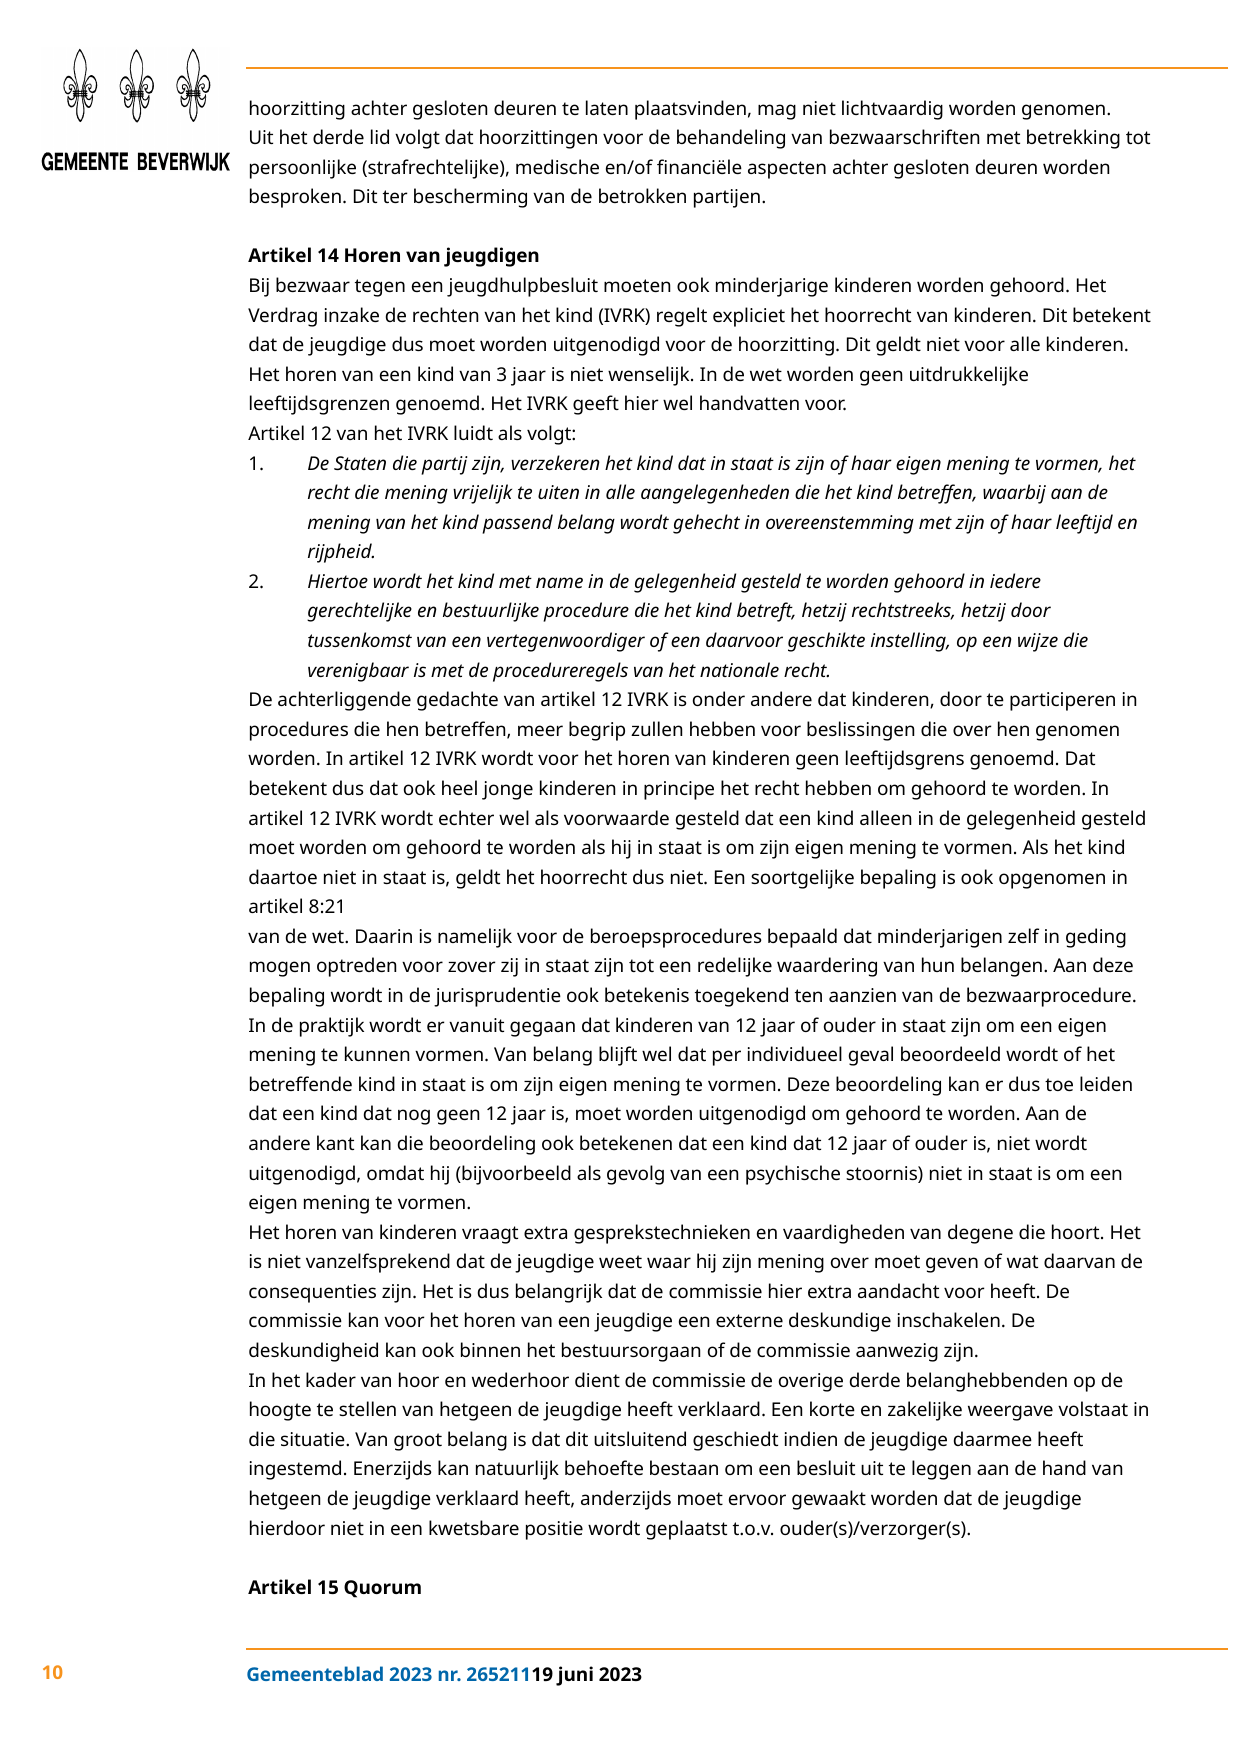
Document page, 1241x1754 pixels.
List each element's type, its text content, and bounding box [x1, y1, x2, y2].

text van de wet. Daarin is namelijk voor de beroepsprocedures bepaald dat minderjarigen zelf in geding mogen optreden voor zover zij in staat zijn tot een redelijke waardering van hun belangen. Aan deze bepaling wordt in de jurisprudentie ook betekenis toegekend ten aanzien van de bezwaarprocedure. [248, 923, 1152, 1008]
list De Staten die partij zijn, verzekeren het kind dat in staat is zijn of haar eigen mening te vormen, het recht die mening vrijelijk te uiten in alle aangelegenheden die het kind betreffen, waarbij aan de mening van het kind passend belang wordt gehecht in overeenstemming met zijn of haar leeftijd en rijpheid. [248, 450, 1152, 564]
text In de praktijk wordt er vanuit gegaan dat kinderen van 12 jaar of ouder in staat zijn om een eigen mening te kunnen vormen. Van belang blijft wel dat per individueel geval beoordeeld wordt of het betreffende kind in staat is om zijn eigen mening te vormen. Deze beoordeling kan er dus toe leiden dat een kind dat nog geen 12 jaar is, moet worden uitgenodigd om gehoord te worden. Aan de andere kant kan die beoordeling ook betekenen dat een kind dat 12 jaar of ouder is, niet wordt uitgenodigd, omdat hij (bijvoorbeeld als gevolg van een psychische stoornis) niet in staat is om een eigen mening te vormen. [248, 1012, 1152, 1215]
text Uit het derde lid volgt dat hoorzittingen voor de behandeling van bezwaarschriften met betrekking tot persoonlijke (strafrechtelijke), medische en/of financiële aspecten achter gesloten deuren worden besproken. Dit ter bescherming van de betrokken partijen. [248, 124, 1152, 209]
text Bij bezwaar tegen een jeugdhulpbesluit moeten ook minderjarige kinderen worden gehoord. Het Verdrag inzake de rechten van het kind (IVRK) regelt expliciet het hoorrecht van kinderen. Dit betekent dat de jeugdige dus moet worden uitgenodigd voor de hoorzitting. Dit geldt niet voor alle kinderen. Het horen van een kind van 3 jaar is niet wenselijk. In de wet worden geen uitdrukkelijke leeftijdsgrenzen genoemd. Het IVRK geeft hier wel handvatten voor. [248, 272, 1152, 416]
text hoorzitting achter gesloten deuren te laten plaatsvinden, mag niet lichtvaardig worden genomen. [248, 95, 1152, 121]
text Artikel 14 Horen van jeugdigen [248, 243, 1152, 268]
picture [41, 47, 231, 172]
text In het kader van hoor en wederhoor dient de commissie de overige derde belanghebbenden op de hoogte te stellen van hetgeen de jeugdige heeft verklaard. Een korte en zakelijke weergave volstaat in die situatie. Van groot belang is dat dit uitsluitend geschiedt indien de jeugdige daarmee heeft ingestemd. Enerzijds kan natuurlijk behoefte bestaan om een besluit uit te leggen aan de hand van hetgeen de jeugdige verklaard heeft, anderzijds moet ervoor gewaakt worden dat de jeugdige hierdoor niet in een kwetsbare positie wordt geplaatst t.o.v. ouder(s)/verzorger(s). [248, 1367, 1152, 1541]
text Artikel 12 van het IVRK luidt als volgt: [248, 420, 1152, 446]
text Artikel 15 Quorum [248, 1574, 1152, 1600]
text De achterliggende gedachte van artikel 12 IVRK is onder andere dat kinderen, door te participeren in procedures die hen betreffen, meer begrip zullen hebben voor beslissingen die over hen genomen worden. In artikel 12 IVRK wordt voor het horen van kinderen geen leeftijdsgrens genoemd. Dat betekent dus dat ook heel jonge kinderen in principe het recht hebben om gehoord te worden. In artikel 12 IVRK wordt echter wel als voorwaarde gesteld dat een kind alleen in de gelegenheid gesteld moet worden om gehoord te worden als hij in staat is om zijn eigen mening te vormen. Als het kind daartoe niet in staat is, geldt het hoorrecht dus niet. Een soortgelijke bepaling is ook opgenomen in artikel 8:21 [248, 686, 1152, 919]
text Het horen van kinderen vraagt extra gesprekstechnieken en vaardigheden van degene die hoort. Het is niet vanzelfsprekend dat de jeugdige weet waar hij zijn mening over moet geven of wat daarvan de consequenties zijn. Het is dus belangrijk dat de commissie hier extra aandacht voor heeft. De commissie kan voor het horen van een jeugdige een externe deskundige inschakelen. De deskundigheid kan ook binnen het bestuursorgaan of de commissie aanwezig zijn. [248, 1219, 1152, 1363]
list Hiertoe wordt het kind met name in de gelegenheid gesteld te worden gehoord in iedere gerechtelijke en bestuurlijke procedure die het kind betreft, hetzij rechtstreeks, hetzij door tussenkomst van een vertegenwoordiger of een daarvoor geschikte instelling, op een wijze die verenigbaar is met de procedureregels van het nationale recht. [248, 568, 1152, 683]
